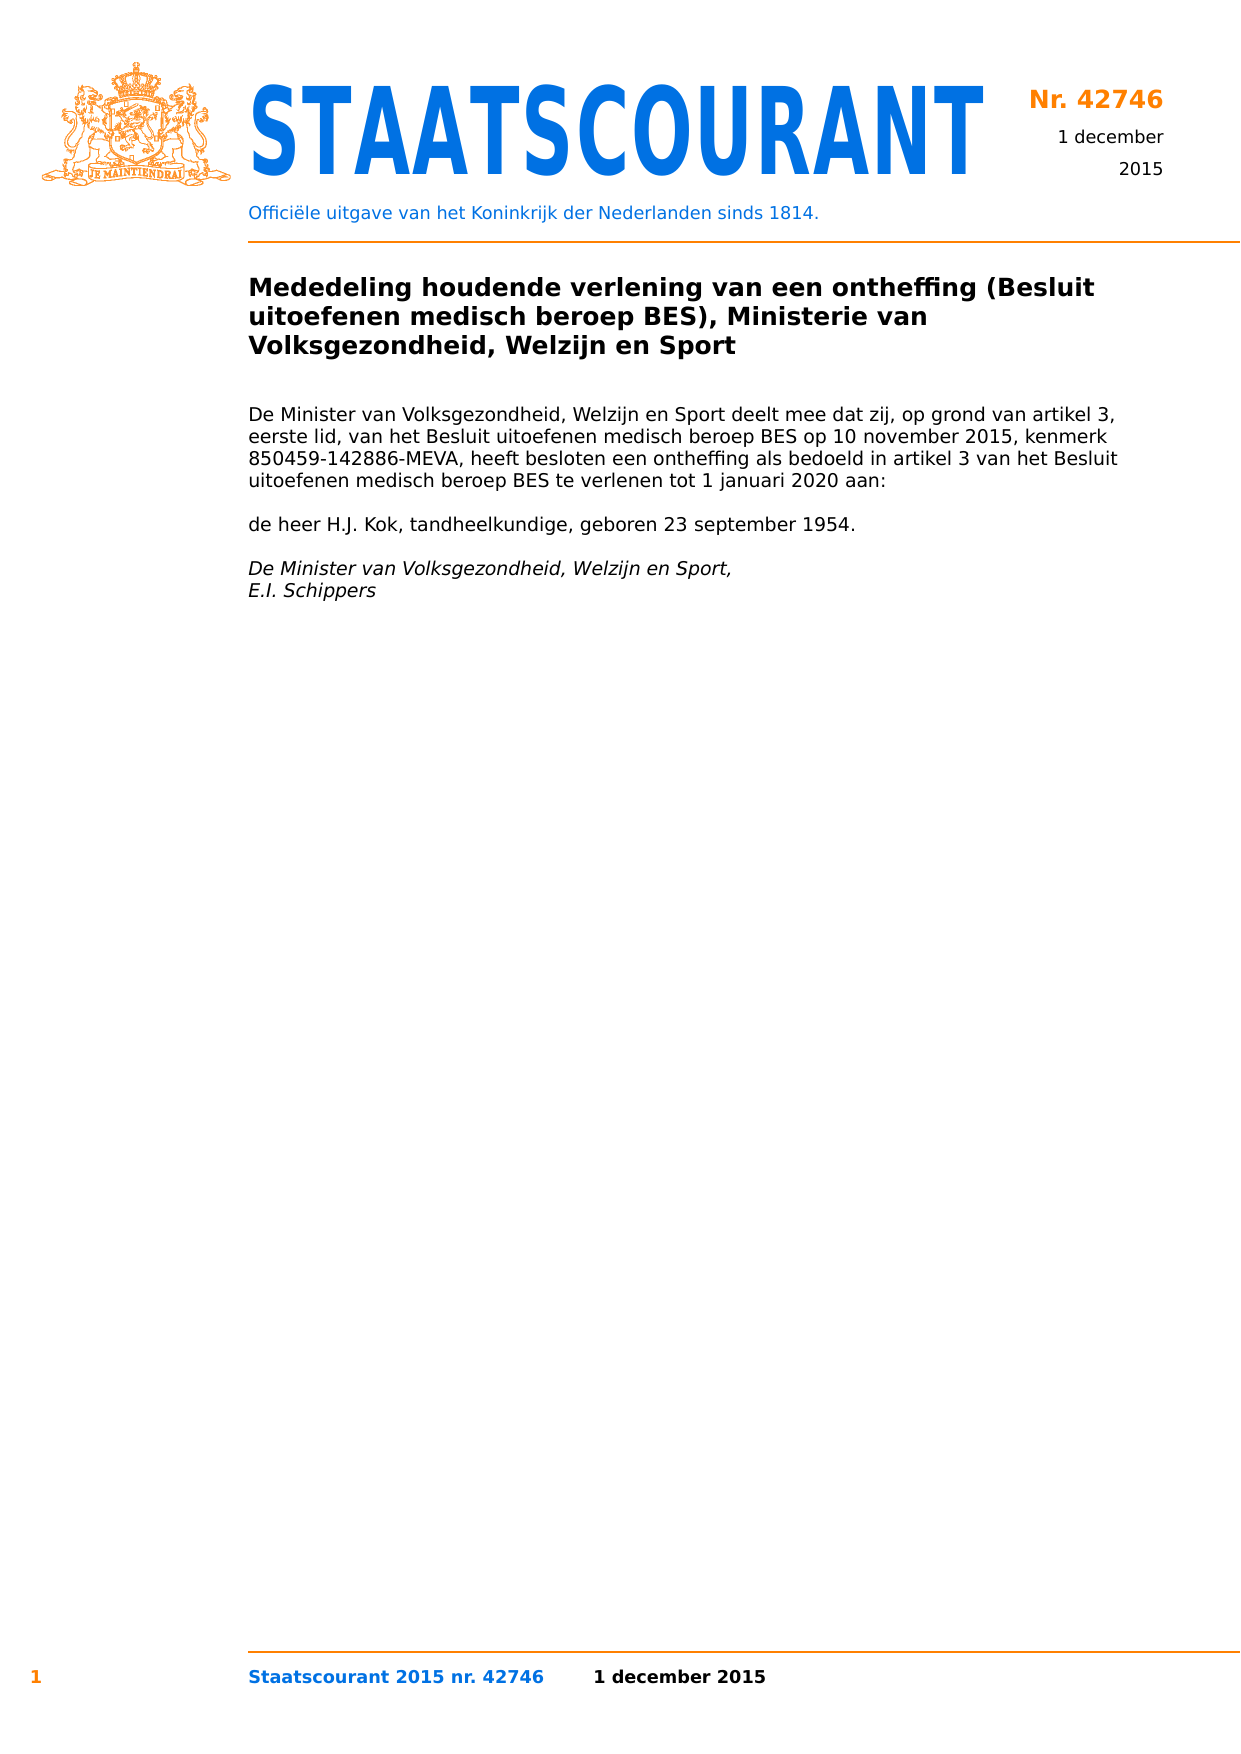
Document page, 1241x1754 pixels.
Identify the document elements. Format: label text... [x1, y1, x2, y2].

table_cell Officiële uitgave van het Koninkrijk der Nederlanden sinds 1814. [248, 203, 1240, 241]
table_header [25, 62, 248, 241]
text De Minister van Volksgezondheid, Welzijn en Sport deelt mee dat zij, op grond van artikel 3, eerste lid, van het Besluit uitoefenen medisch beroep BES op 10 november 2015, kenmerk 850459-142886-MEVA, heeft besloten een ontheffing als bedoeld in artikel 3 van het Besluit uitoefenen medisch beroep BES te verlenen tot 1 januari 2020 aan: [248, 404, 1163, 492]
table_header STAATSCOURANT [248, 62, 998, 203]
table_cell 1 december [998, 121, 1240, 153]
text De Minister van Volksgezondheid, Welzijn en Sport, E.I. Schippers [248, 558, 1163, 602]
table_cell 2015 [998, 153, 1240, 203]
table_header Nr. 42746 [998, 62, 1240, 121]
picture [41, 62, 231, 186]
text de heer H.J. Kok, tandheelkundige, geboren 23 september 1954. [248, 514, 1163, 536]
subtitle Mededeling houdende verlening van een ontheffing (Besluit uitoefenen medisch beroep BES), Ministerie van Volksgezondheid, Welzijn en Sport [248, 273, 1163, 361]
